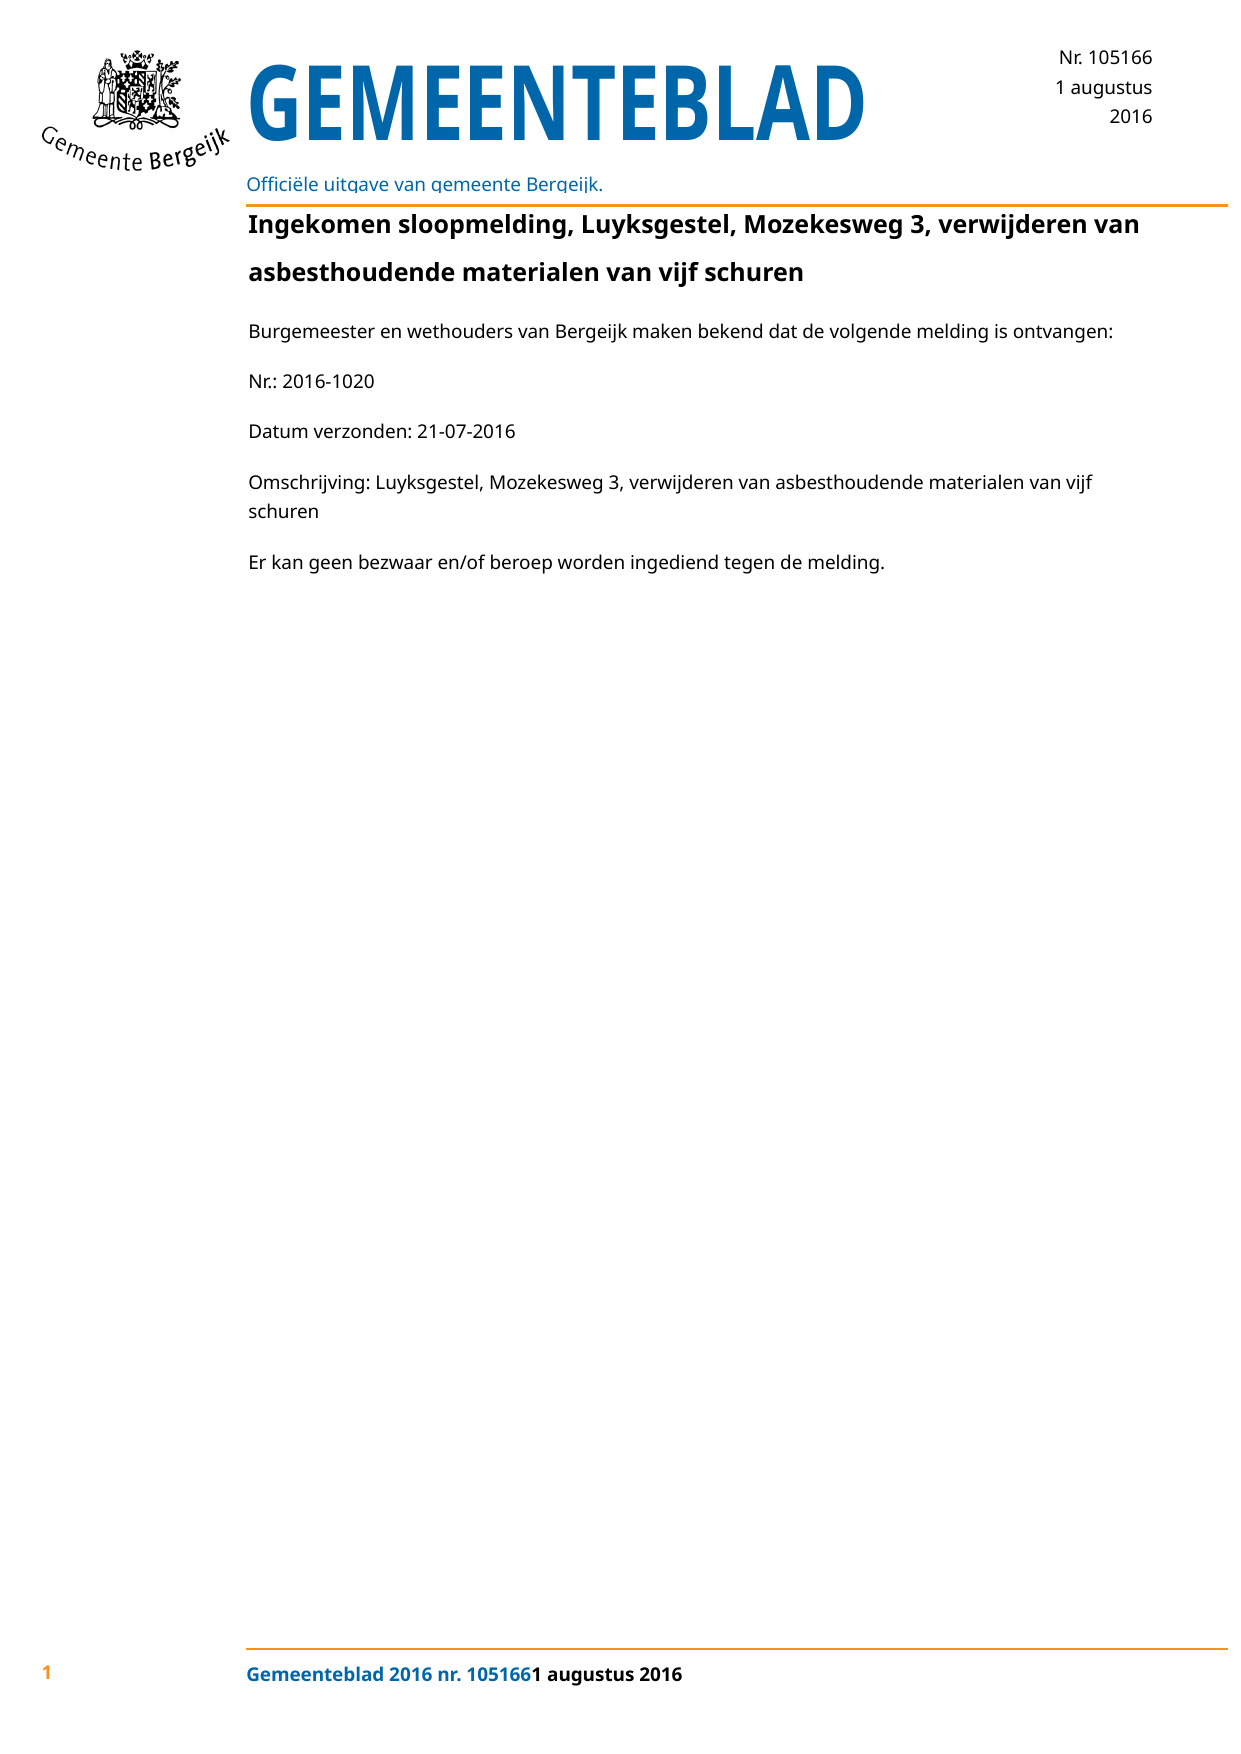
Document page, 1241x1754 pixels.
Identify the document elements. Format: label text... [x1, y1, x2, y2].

text Datum verzonden: 21-07-2016 [248, 419, 1152, 444]
text Ingekomen sloopmelding, Luyksgestel, Mozekesweg 3, verwijderen van asbesthoudende materialen van vijf schuren [248, 207, 1152, 288]
picture [41, 47, 231, 172]
text Er kan geen bezwaar en/of beroep worden ingediend tegen de melding. [248, 549, 1152, 575]
text Nr.: 2016-1020 [248, 368, 1152, 394]
text Burgemeester en wethouders van Bergeijk maken bekend dat de volgende melding is ontvangen: [248, 318, 1152, 344]
text Omschrijving: Luyksgestel, Mozekesweg 3, verwijderen van asbesthoudende materialen van vijf schuren [248, 469, 1152, 524]
